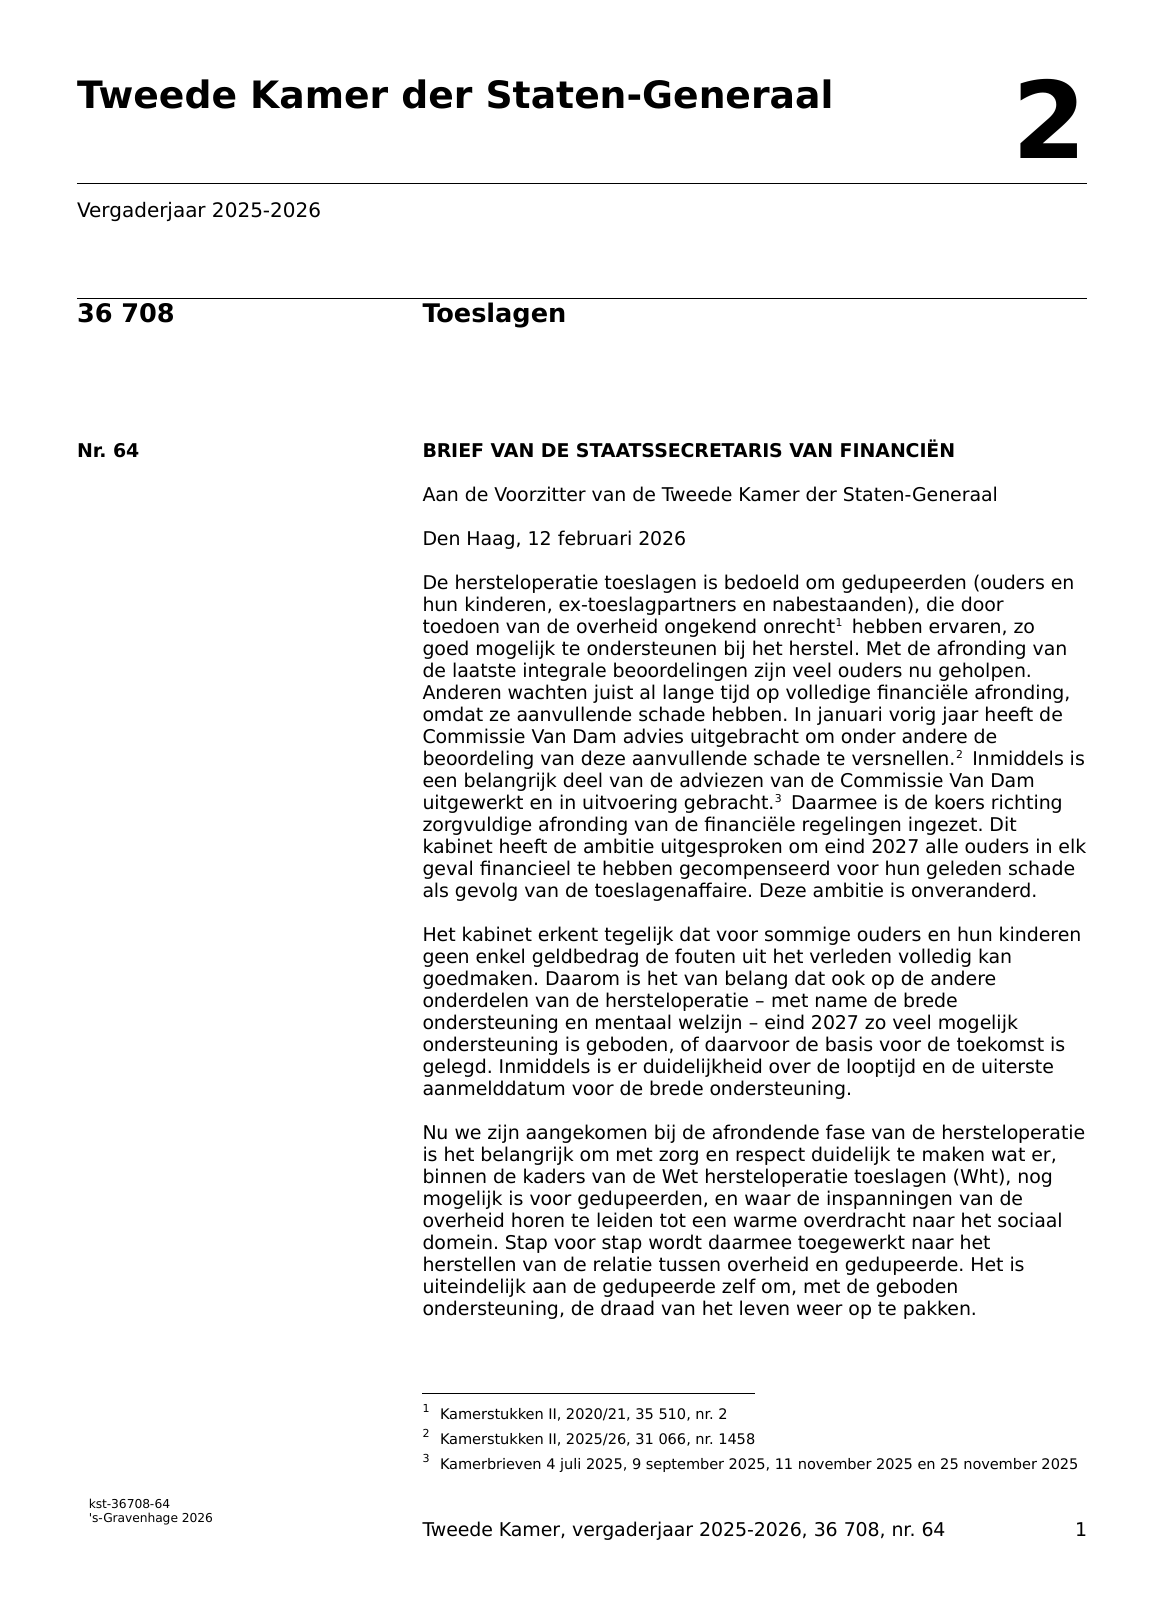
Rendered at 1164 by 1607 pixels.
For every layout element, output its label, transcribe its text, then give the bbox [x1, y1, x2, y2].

text De hersteloperatie toeslagen is bedoeld om gedupeerden (ouders en hun kinderen, ex-toeslagpartners en nabestaanden), die door toedoen van de overheid ongekend onrecht hebben ervaren, zo goed mogelijk te ondersteunen bij het herstel. Met de afronding van de laatste integrale beoordelingen zijn veel ouders nu geholpen. Anderen wachten juist al lange tijd op volledige financiële afronding, omdat ze aanvullende schade hebben. In januari vorig jaar heeft de Commissie Van Dam advies uitgebracht om onder andere de beoordeling van deze aanvullende schade te versnellen. Inmiddels is een belangrijk deel van de adviezen van de Commissie Van Dam uitgewerkt en in uitvoering gebracht. Daarmee is de koers richting zorgvuldige afronding van de financiële regelingen ingezet. Dit kabinet heeft de ambitie uitgesproken om eind 2027 alle ouders in elk geval financieel te hebben gecompenseerd voor hun geleden schade als gevolg van de toeslagenaffaire. Deze ambitie is onveranderd. [422, 572, 1087, 902]
text Kamerbrieven 4 juli 2025, 9 september 2025, 11 november 2025 en 25 november 2025 [422, 1452, 1087, 1474]
text Kamerstukken II, 2020/21, 35 510, nr. 2 [422, 1402, 1087, 1424]
text Den Haag, 12 februari 2026 [422, 528, 1087, 550]
table_header Tweede Kamer der Staten-Generaal [77, 59, 886, 183]
text Aan de Voorzitter van de Tweede Kamer der Staten-Generaal [422, 484, 1087, 506]
subtitle Nr. 64 BRIEF VAN DE STAATSSECRETARIS VAN FINANCIËN [77, 440, 1087, 462]
text Kamerstukken II, 2025/26, 31 066, nr. 1458 [422, 1427, 1087, 1449]
subtitle 36 708 Toeslagen [77, 299, 1087, 329]
table_header 2 [886, 59, 1087, 183]
text Het kabinet erkent tegelijk dat voor sommige ouders en hun kinderen geen enkel geldbedrag de fouten uit het verleden volledig kan goedmaken. Daarom is het van belang dat ook op de andere onderdelen van de hersteloperatie – met name de brede ondersteuning en mentaal welzijn – eind 2027 zo veel mogelijk ondersteuning is geboden, of daarvoor de basis voor de toekomst is gelegd. Inmiddels is er duidelijkheid over de looptijd en de uiterste aanmelddatum voor de brede ondersteuning. [422, 924, 1087, 1100]
table_cell Vergaderjaar 2025-2026 [77, 184, 1087, 298]
text 's-Gravenhage 2026 [88, 1511, 323, 1525]
text kst-36708-64 [88, 1497, 323, 1511]
text Nu we zijn aangekomen bij de afrondende fase van de hersteloperatie is het belangrijk om met zorg en respect duidelijk te maken wat er, binnen de kaders van de Wet hersteloperatie toeslagen (Wht), nog mogelijk is voor gedupeerden, en waar de inspanningen van de overheid horen te leiden tot een warme overdracht naar het sociaal domein. Stap voor stap wordt daarmee toegewerkt naar het herstellen van de relatie tussen overheid en gedupeerde. Het is uiteindelijk aan de gedupeerde zelf om, met de geboden ondersteuning, de draad van het leven weer op te pakken. [422, 1122, 1087, 1320]
